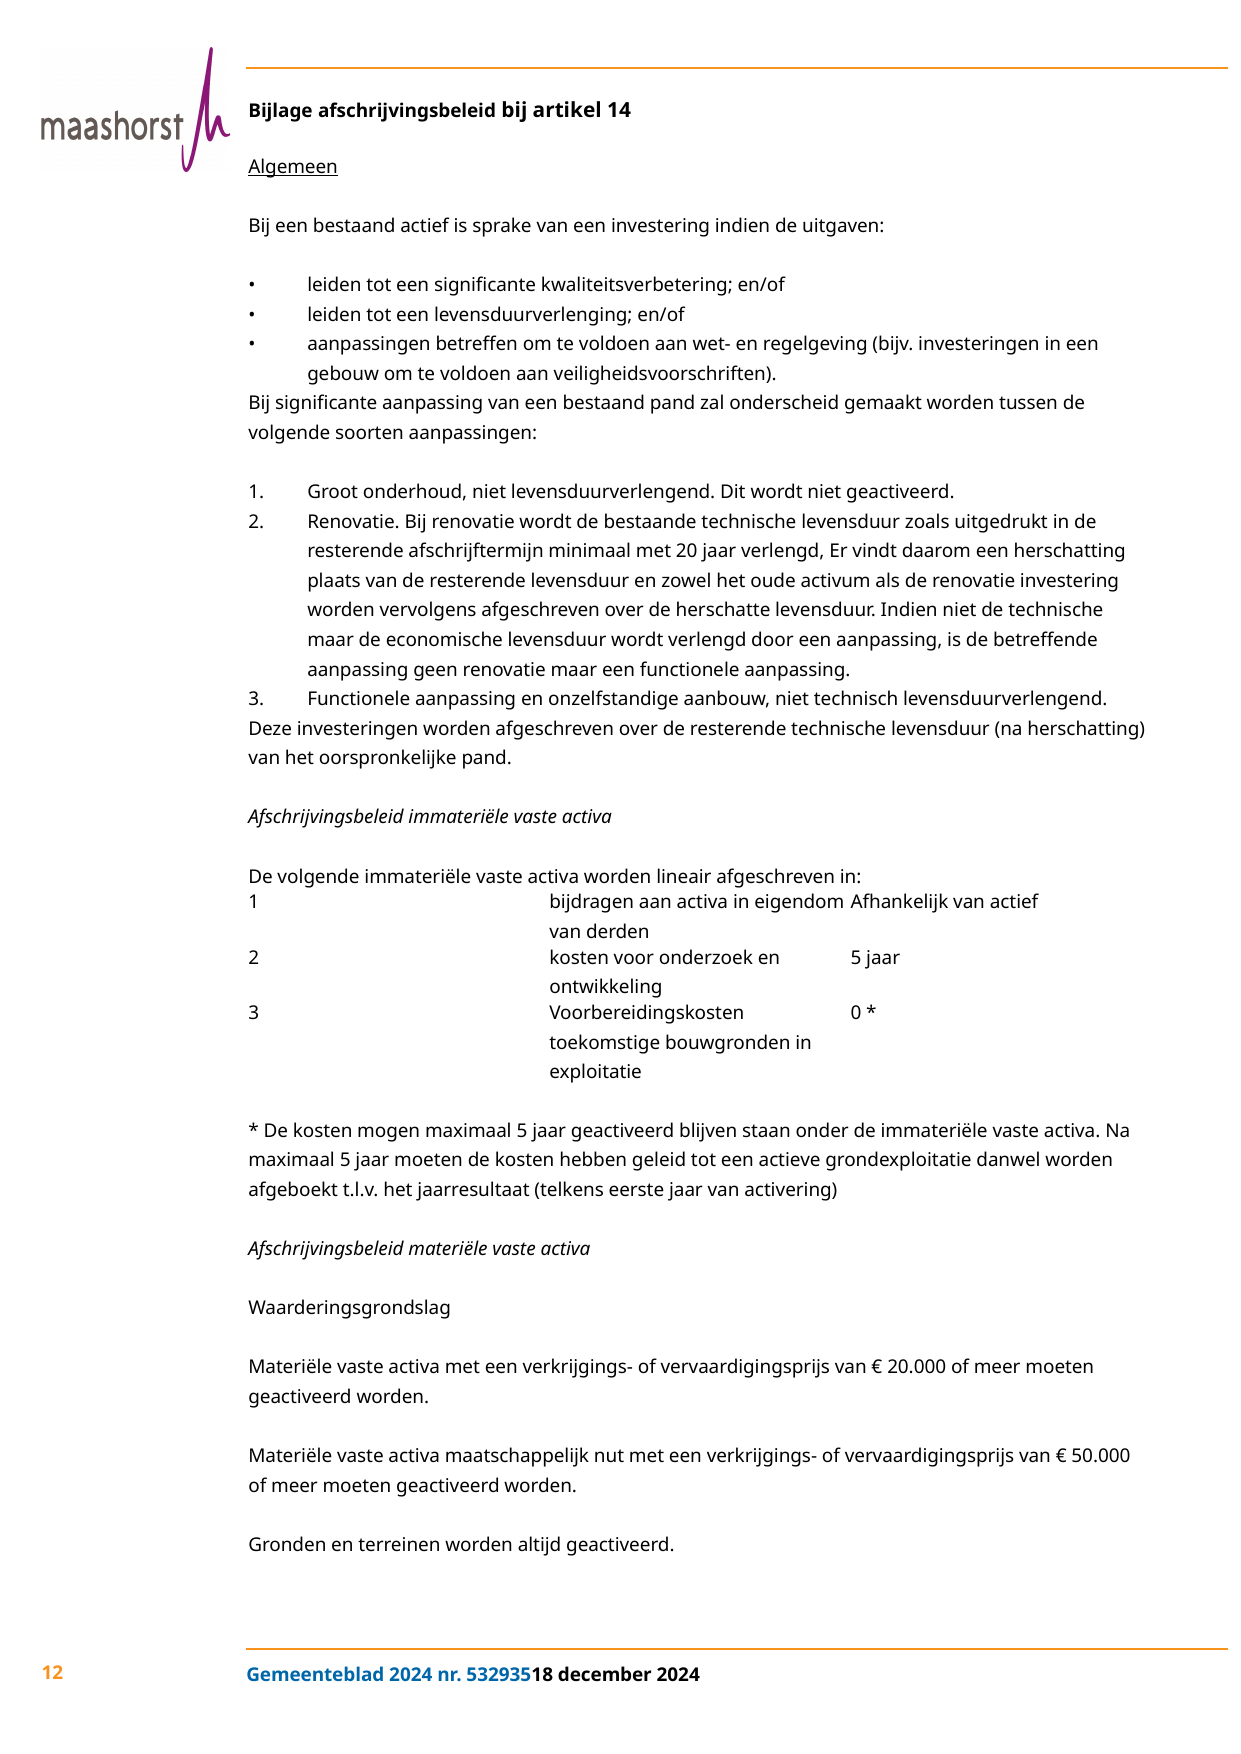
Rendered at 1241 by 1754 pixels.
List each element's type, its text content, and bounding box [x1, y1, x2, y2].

table_cell 0 * [850, 999, 1152, 1084]
text Waarderingsgrondslag [248, 1294, 1152, 1320]
text Materiële vaste activa met een verkrijgings- of vervaardigingsprijs van € 20.000 of meer moeten geactiveerd worden. [248, 1354, 1152, 1409]
table_header De volgende immateriële vaste activa worden lineair afgeschreven in: [248, 863, 1152, 889]
text Bij significante aanpassing van een bestaand pand zal onderscheid gemaakt worden tussen de volgende soorten aanpassingen: [248, 389, 1152, 445]
list leiden tot een levensduurverlenging; en/of [248, 301, 1152, 327]
table_cell 1 [248, 889, 549, 944]
table_cell Afhankelijk van actief [850, 889, 1152, 944]
list Groot onderhoud, niet levensduurverlengend. Dit wordt niet geactiveerd. [248, 478, 1152, 504]
text Materiële vaste activa maatschappelijk nut met een verkrijgings- of vervaardigingsprijs van € 50.000 of meer moeten geactiveerd worden. [248, 1442, 1152, 1498]
table_cell 5 jaar [850, 944, 1152, 999]
text Bij een bestaand actief is sprake van een investering indien de uitgaven: [248, 212, 1152, 238]
text Bijlage afschrijvingsbeleid bij artikel 14 [248, 95, 1152, 123]
list Functionele aanpassing en onzelfstandige aanbouw, niet technisch levensduurverlengend. [248, 685, 1152, 711]
list leiden tot een significante kwaliteitsverbetering; en/of [248, 271, 1152, 297]
picture [41, 47, 231, 172]
text Afschrijvingsbeleid materiële vaste activa [248, 1235, 1152, 1261]
list Renovatie. Bij renovatie wordt de bestaande technische levensduur zoals uitgedrukt in de resterende afschrijftermijn minimaal met 20 jaar verlengd, Er vindt daarom een herschatting plaats van de resterende levensduur en zowel het oude activum als de renovatie investering worden vervolgens afgeschreven over de herschatte levensduur. Indien niet de technische maar de economische levensduur wordt verlengd door een aanpassing, is de betreffende aanpassing geen renovatie maar een functionele aanpassing. [248, 508, 1152, 682]
table_cell 3 [248, 999, 549, 1084]
text Gronden en terreinen worden altijd geactiveerd. [248, 1531, 1152, 1557]
text Algemeen [248, 153, 1152, 179]
table_cell bijdragen aan activa in eigendom van derden [549, 889, 850, 944]
table_cell kosten voor onderzoek en ontwikkeling [549, 944, 850, 999]
text Deze investeringen worden afgeschreven over de resterende technische levensduur (na herschatting) van het oorspronkelijke pand. [248, 715, 1152, 770]
list aanpassingen betreffen om te voldoen aan wet- en regelgeving (bijv. investeringen in een gebouw om te voldoen aan veiligheidsvoorschriften). [248, 330, 1152, 386]
text Afschrijvingsbeleid immateriële vaste activa [248, 804, 1152, 829]
text * De kosten mogen maximaal 5 jaar geactiveerd blijven staan onder de immateriële vaste activa. Na maximaal 5 jaar moeten de kosten hebben geleid tot een actieve grondexploitatie danwel worden afgeboekt t.l.v. het jaarresultaat (telkens eerste jaar van activering) [248, 1117, 1152, 1202]
table_cell Voorbereidingskosten toekomstige bouwgronden in exploitatie [549, 999, 850, 1084]
table_cell 2 [248, 944, 549, 999]
